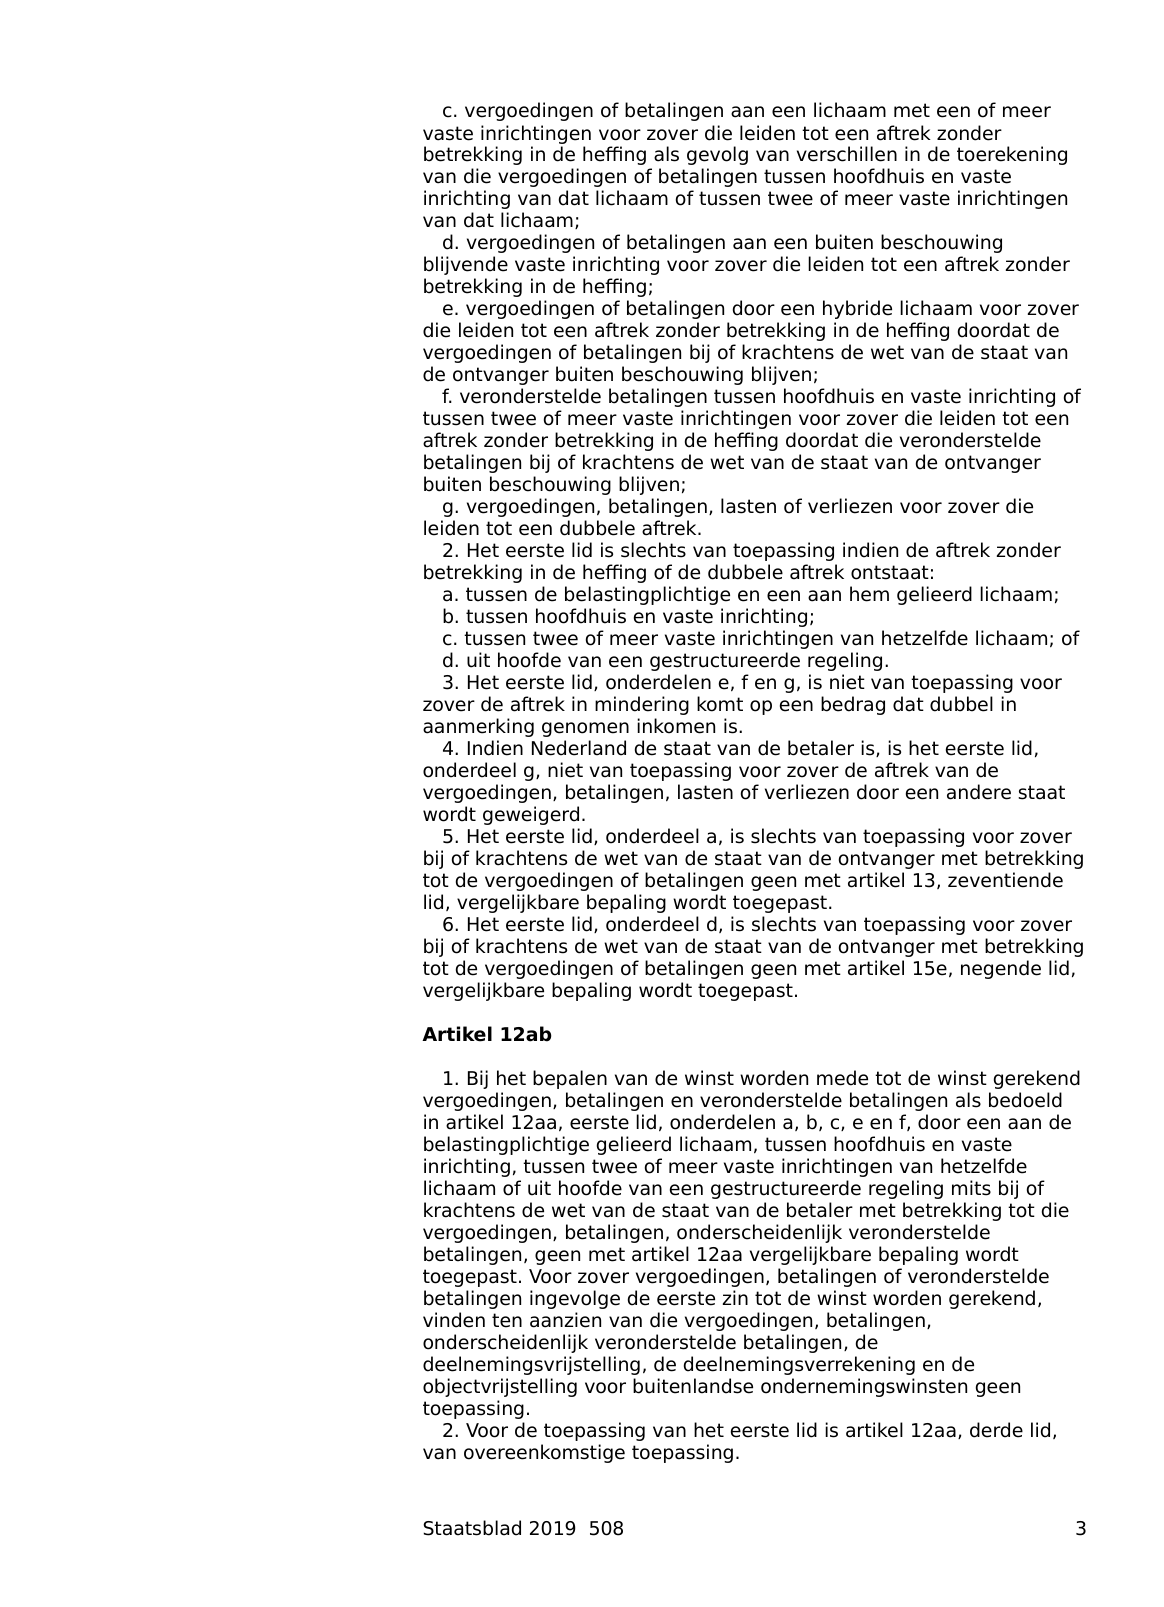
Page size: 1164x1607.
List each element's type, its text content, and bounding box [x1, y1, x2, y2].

text g. vergoedingen, betalingen, lasten of verliezen voor zover die leiden tot een dubbele aftrek. [422, 496, 1087, 540]
text a. tussen de belastingplichtige en een aan hem gelieerd lichaam; [422, 584, 1087, 606]
subtitle Artikel 12ab [422, 1024, 1087, 1046]
text f. veronderstelde betalingen tussen hoofdhuis en vaste inrichting of tussen twee of meer vaste inrichtingen voor zover die leiden tot een aftrek zonder betrekking in de heffing doordat die veronderstelde betalingen bij of krachtens de wet van de staat van de ontvanger buiten beschouwing blijven; [422, 386, 1087, 496]
text d. uit hoofde van een gestructureerde regeling. [422, 650, 1087, 672]
text 4. Indien Nederland de staat van de betaler is, is het eerste lid, onderdeel g, niet van toepassing voor zover de aftrek van de vergoedingen, betalingen, lasten of verliezen door een andere staat wordt geweigerd. [422, 738, 1087, 826]
text d. vergoedingen of betalingen aan een buiten beschouwing blijvende vaste inrichting voor zover die leiden tot een aftrek zonder betrekking in de heffing; [422, 232, 1087, 298]
text 6. Het eerste lid, onderdeel d, is slechts van toepassing voor zover bij of krachtens de wet van de staat van de ontvanger met betrekking tot de vergoedingen of betalingen geen met artikel 15e, negende lid, vergelijkbare bepaling wordt toegepast. [422, 914, 1087, 1002]
text b. tussen hoofdhuis en vaste inrichting; [422, 606, 1087, 628]
text 5. Het eerste lid, onderdeel a, is slechts van toepassing voor zover bij of krachtens de wet van de staat van de ontvanger met betrekking tot de vergoedingen of betalingen geen met artikel 13, zeventiende lid, vergelijkbare bepaling wordt toegepast. [422, 826, 1087, 914]
text e. vergoedingen of betalingen door een hybride lichaam voor zover die leiden tot een aftrek zonder betrekking in de heffing doordat de vergoedingen of betalingen bij of krachtens de wet van de staat van de ontvanger buiten beschouwing blijven; [422, 298, 1087, 386]
text 2. Het eerste lid is slechts van toepassing indien de aftrek zonder betrekking in de heffing of de dubbele aftrek ontstaat: [422, 540, 1087, 584]
text c. vergoedingen of betalingen aan een lichaam met een of meer vaste inrichtingen voor zover die leiden tot een aftrek zonder betrekking in de heffing als gevolg van verschillen in de toerekening van die vergoedingen of betalingen tussen hoofdhuis en vaste inrichting van dat lichaam of tussen twee of meer vaste inrichtingen van dat lichaam; [422, 100, 1087, 232]
text 2. Voor de toepassing van het eerste lid is artikel 12aa, derde lid, van overeenkomstige toepassing. [422, 1419, 1087, 1463]
text 3. Het eerste lid, onderdelen e, f en g, is niet van toepassing voor zover de aftrek in mindering komt op een bedrag dat dubbel in aanmerking genomen inkomen is. [422, 672, 1087, 738]
text 1. Bij het bepalen van de winst worden mede tot de winst gerekend vergoedingen, betalingen en veronderstelde betalingen als bedoeld in artikel 12aa, eerste lid, onderdelen a, b, c, e en f, door een aan de belastingplichtige gelieerd lichaam, tussen hoofdhuis en vaste inrichting, tussen twee of meer vaste inrichtingen van hetzelfde lichaam of uit hoofde van een gestructureerde regeling mits bij of krachtens de wet van de staat van de betaler met betrekking tot die vergoedingen, betalingen, onderscheidenlijk veronderstelde betalingen, geen met artikel 12aa vergelijkbare bepaling wordt toegepast. Voor zover vergoedingen, betalingen of veronderstelde betalingen ingevolge de eerste zin tot de winst worden gerekend, vinden ten aanzien van die vergoedingen, betalingen, onderscheidenlijk veronderstelde betalingen, de deelnemingsvrijstelling, de deelnemingsverrekening en de objectvrijstelling voor buitenlandse ondernemingswinsten geen toepassing. [422, 1068, 1087, 1419]
text c. tussen twee of meer vaste inrichtingen van hetzelfde lichaam; of [422, 628, 1087, 650]
